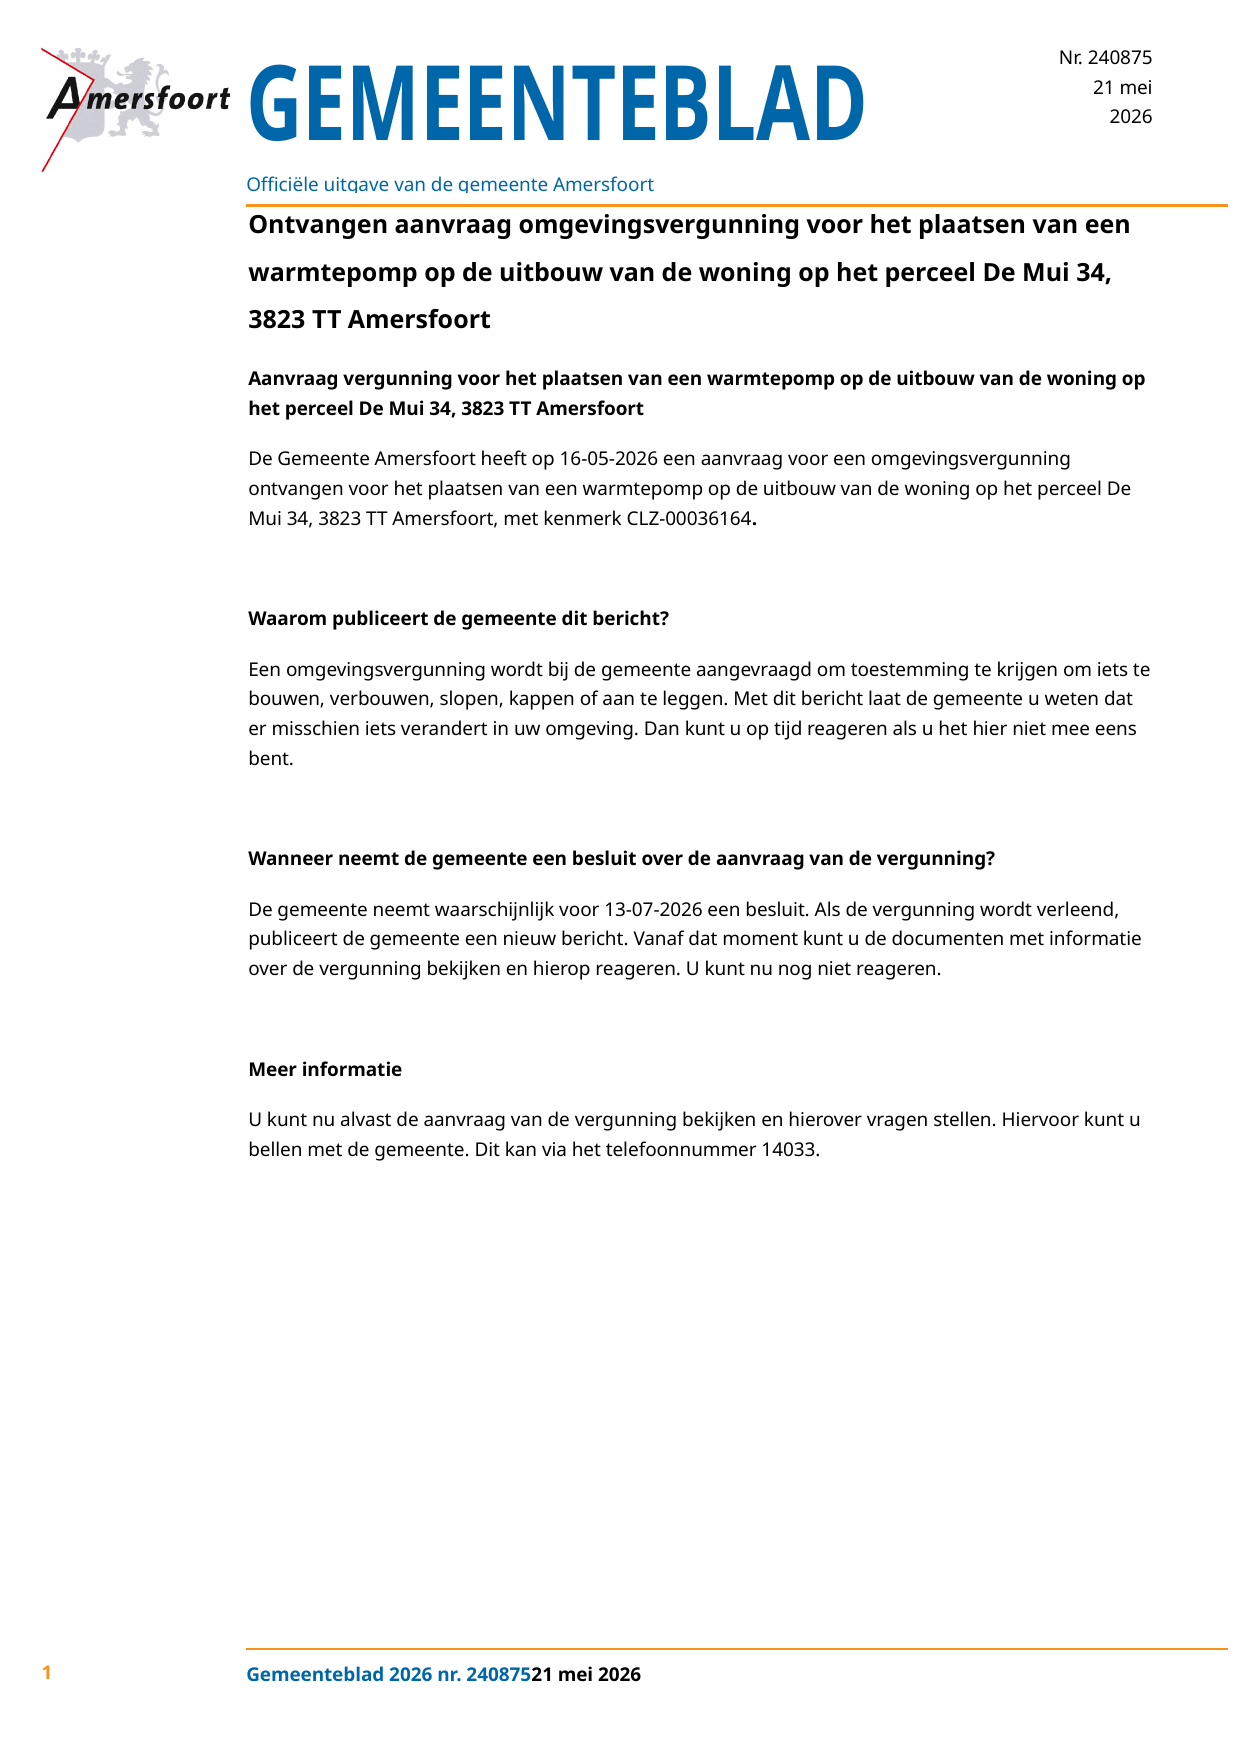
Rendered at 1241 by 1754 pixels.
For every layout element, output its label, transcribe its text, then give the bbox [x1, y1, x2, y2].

text U kunt nu alvast de aanvraag van de vergunning bekijken en hierover vragen stellen. Hiervoor kunt u bellen met de gemeente. Dit kan via het telefoonnummer 14033. [248, 1106, 1152, 1162]
text Ontvangen aanvraag omgevingsvergunning voor het plaatsen van een warmtepomp op de uitbouw van de woning op het perceel De Mui 34, 3823 TT Amersfoort [248, 207, 1152, 336]
text De Gemeente Amersfoort heeft op 16-05-2026 een aanvraag voor een omgevingsvergunning ontvangen voor het plaatsen van een warmtepomp op de uitbouw van de woning op het perceel De Mui 34, 3823 TT Amersfoort, met kenmerk CLZ-00036164. [248, 446, 1152, 530]
text Aanvraag vergunning voor het plaatsen van een warmtepomp op de uitbouw van de woning op het perceel De Mui 34, 3823 TT Amersfoort [248, 366, 1152, 421]
text Meer informatie [248, 1056, 1152, 1082]
text Waarom publiceert de gemeente dit bericht? [248, 606, 1152, 631]
text Wanneer neemt de gemeente een besluit over de aanvraag van de vergunning? [248, 846, 1152, 871]
text De gemeente neemt waarschijnlijk voor 13-07-2026 een besluit. Als de vergunning wordt verleend, publiceert de gemeente een nieuw bericht. Vanaf dat moment kunt u de documenten met informatie over de vergunning bekijken en hierop reageren. U kunt nu nog niet reageren. [248, 896, 1152, 981]
picture [41, 47, 231, 172]
text Een omgevingsvergunning wordt bij de gemeente aangevraagd om toestemming te krijgen om iets te bouwen, verbouwen, slopen, kappen of aan te leggen. Met dit bericht laat de gemeente u weten dat er misschien iets verandert in uw omgeving. Dan kunt u op tijd reageren als u het hier niet mee eens bent. [248, 656, 1152, 770]
